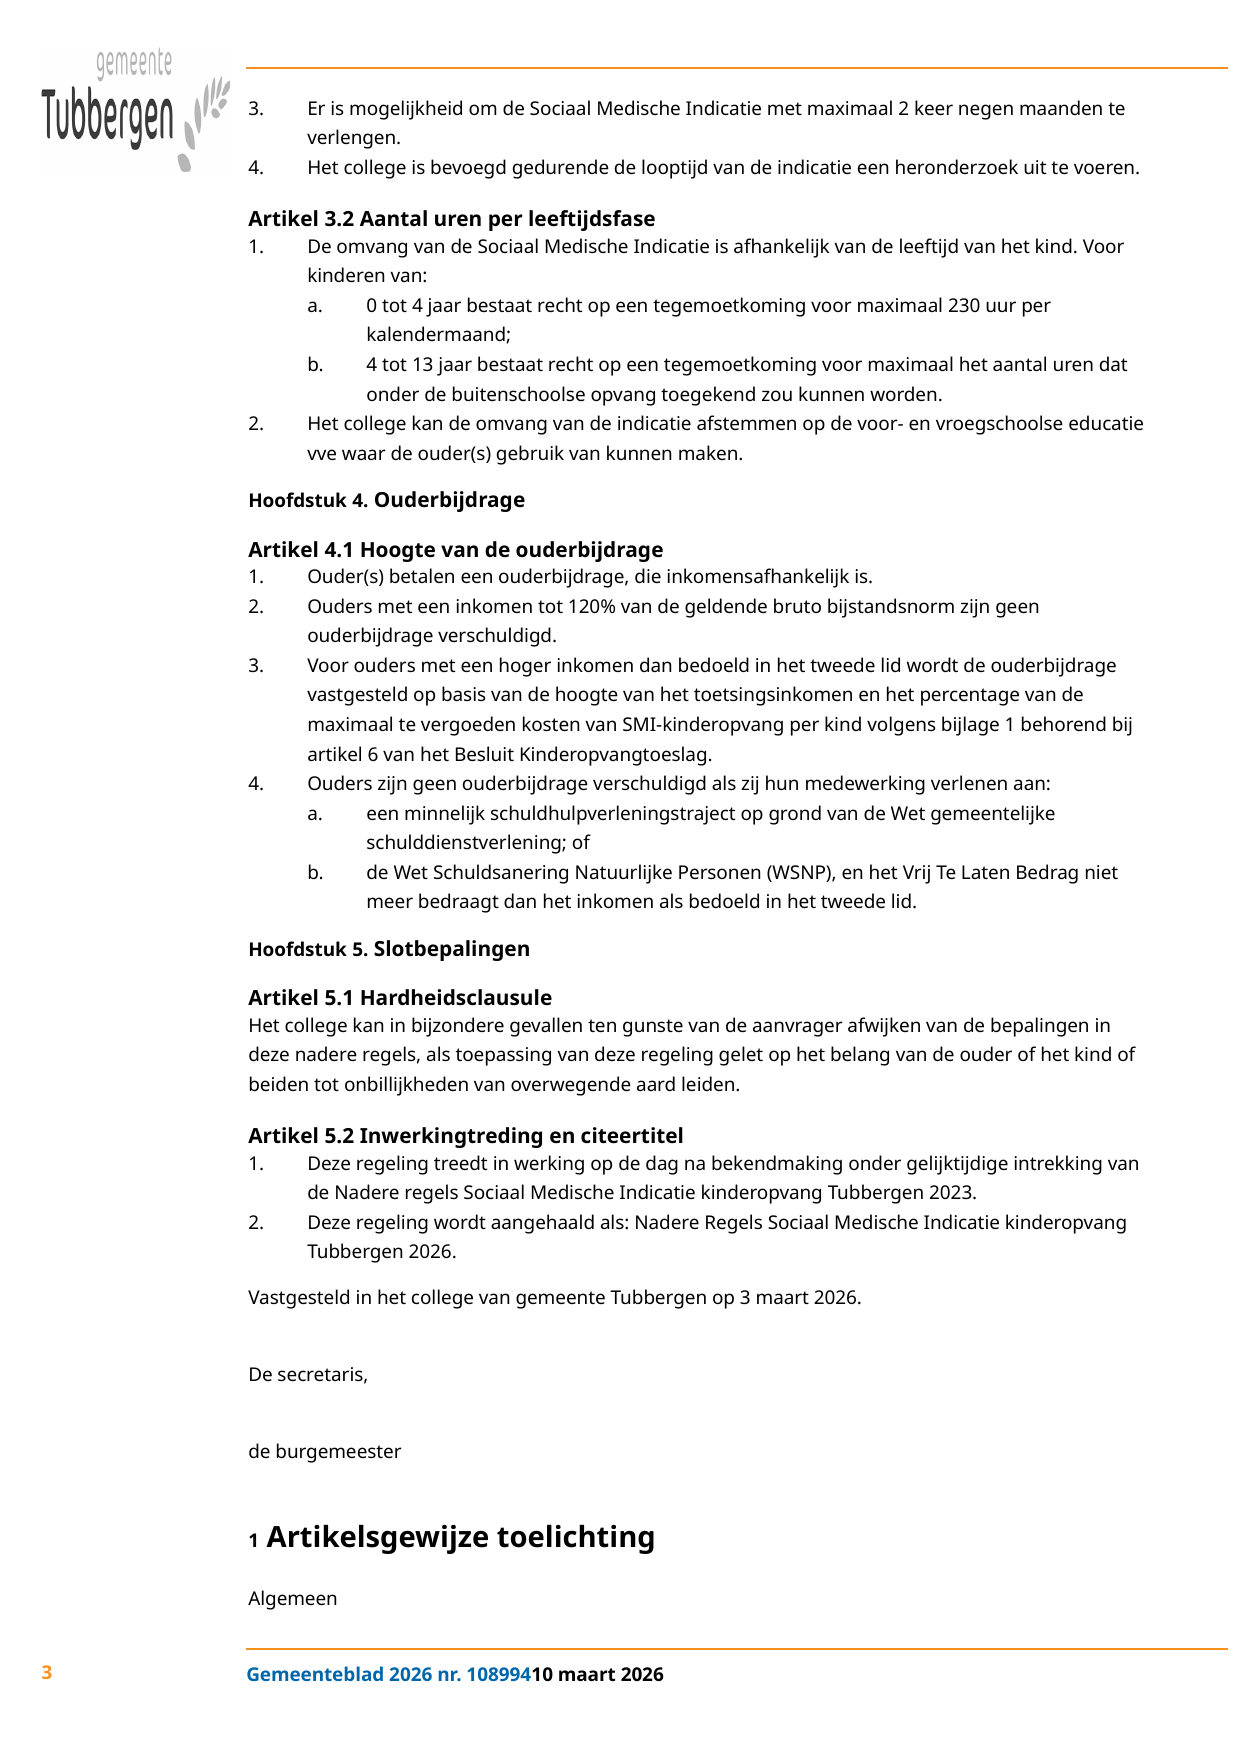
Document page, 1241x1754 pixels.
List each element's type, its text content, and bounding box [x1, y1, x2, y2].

text Artikel 5.1 Hardheidsclausule [248, 983, 1152, 1012]
list Ouders met een inkomen tot 120% van de geldende bruto bijstandsnorm zijn geen ouderbijdrage verschuldigd. [248, 593, 1152, 648]
text Het college kan in bijzondere gevallen ten gunste van de aanvrager afwijken van de bepalingen in deze nadere regels, als toepassing van deze regeling gelet op het belang van de ouder of het kind of beiden tot onbillijkheden van overwegende aard leiden. [248, 1012, 1152, 1097]
list Er is mogelijkheid om de Sociaal Medische Indicatie met maximaal 2 keer negen maanden te verlengen. [248, 95, 1152, 150]
list Deze regeling wordt aangehaald als: Nadere Regels Sociaal Medische Indicatie kinderopvang Tubbergen 2026. [248, 1209, 1152, 1264]
text Artikel 5.2 Inwerkingtreding en citeertitel [248, 1122, 1152, 1150]
text De secretaris, [248, 1362, 1152, 1387]
text Hoofdstuk 4. Ouderbijdrage [248, 486, 1152, 514]
text Algemeen [248, 1585, 1152, 1611]
list Het college is bevoegd gedurende de looptijd van de indicatie een heronderzoek uit te voeren. [248, 154, 1152, 180]
text Vastgesteld in het college van gemeente Tubbergen op 3 maart 2026. [248, 1284, 1152, 1310]
list Voor ouders met een hoger inkomen dan bedoeld in het tweede lid wordt de ouderbijdrage vastgesteld op basis van de hoogte van het toetsingsinkomen en het percentage van de maximaal te vergoeden kosten van SMI-kinderopvang per kind volgens bijlage 1 behorend bij artikel 6 van het Besluit Kinderopvangtoeslag. [248, 652, 1152, 766]
list Het college kan de omvang van de indicatie afstemmen op de voor- en vroegschoolse educatie vve waar de ouder(s) gebruik van kunnen maken. [248, 410, 1152, 466]
list Ouders zijn geen ouderbijdrage verschuldigd als zij hun medewerking verlenen aan: [248, 770, 1152, 796]
list Ouder(s) betalen een ouderbijdrage, die inkomensafhankelijk is. [248, 563, 1152, 589]
text Artikel 4.1 Hoogte van de ouderbijdrage [248, 535, 1152, 563]
text de burgemeester [248, 1439, 1152, 1464]
list de Wet Schuldsanering Natuurlijke Personen (WSNP), en het Vrij Te Laten Bedrag niet meer bedraagt dan het inkomen als bedoeld in het tweede lid. [307, 859, 1152, 914]
text Artikel 3.2 Aantal uren per leeftijdsfase [248, 204, 1152, 233]
list 0 tot 4 jaar bestaat recht op een tegemoetkoming voor maximaal 230 uur per kalendermaand; [307, 292, 1152, 347]
list een minnelijk schuldhulpverleningstraject op grond van de Wet gemeentelijke schulddienstverlening; of [307, 800, 1152, 855]
text Hoofdstuk 5. Slotbepalingen [248, 934, 1152, 963]
list De omvang van de Sociaal Medische Indicatie is afhankelijk van de leeftijd van het kind. Voor kinderen van: [248, 233, 1152, 288]
picture [41, 47, 231, 172]
list 4 tot 13 jaar bestaat recht op een tegemoetkoming voor maximaal het aantal uren dat onder de buitenschoolse opvang toegekend zou kunnen worden. [307, 351, 1152, 406]
text 1 Artikelsgewijze toelichting [248, 1516, 1152, 1556]
list Deze regeling treedt in werking op de dag na bekendmaking onder gelijktijdige intrekking van de Nadere regels Sociaal Medische Indicatie kinderopvang Tubbergen 2023. [248, 1150, 1152, 1205]
